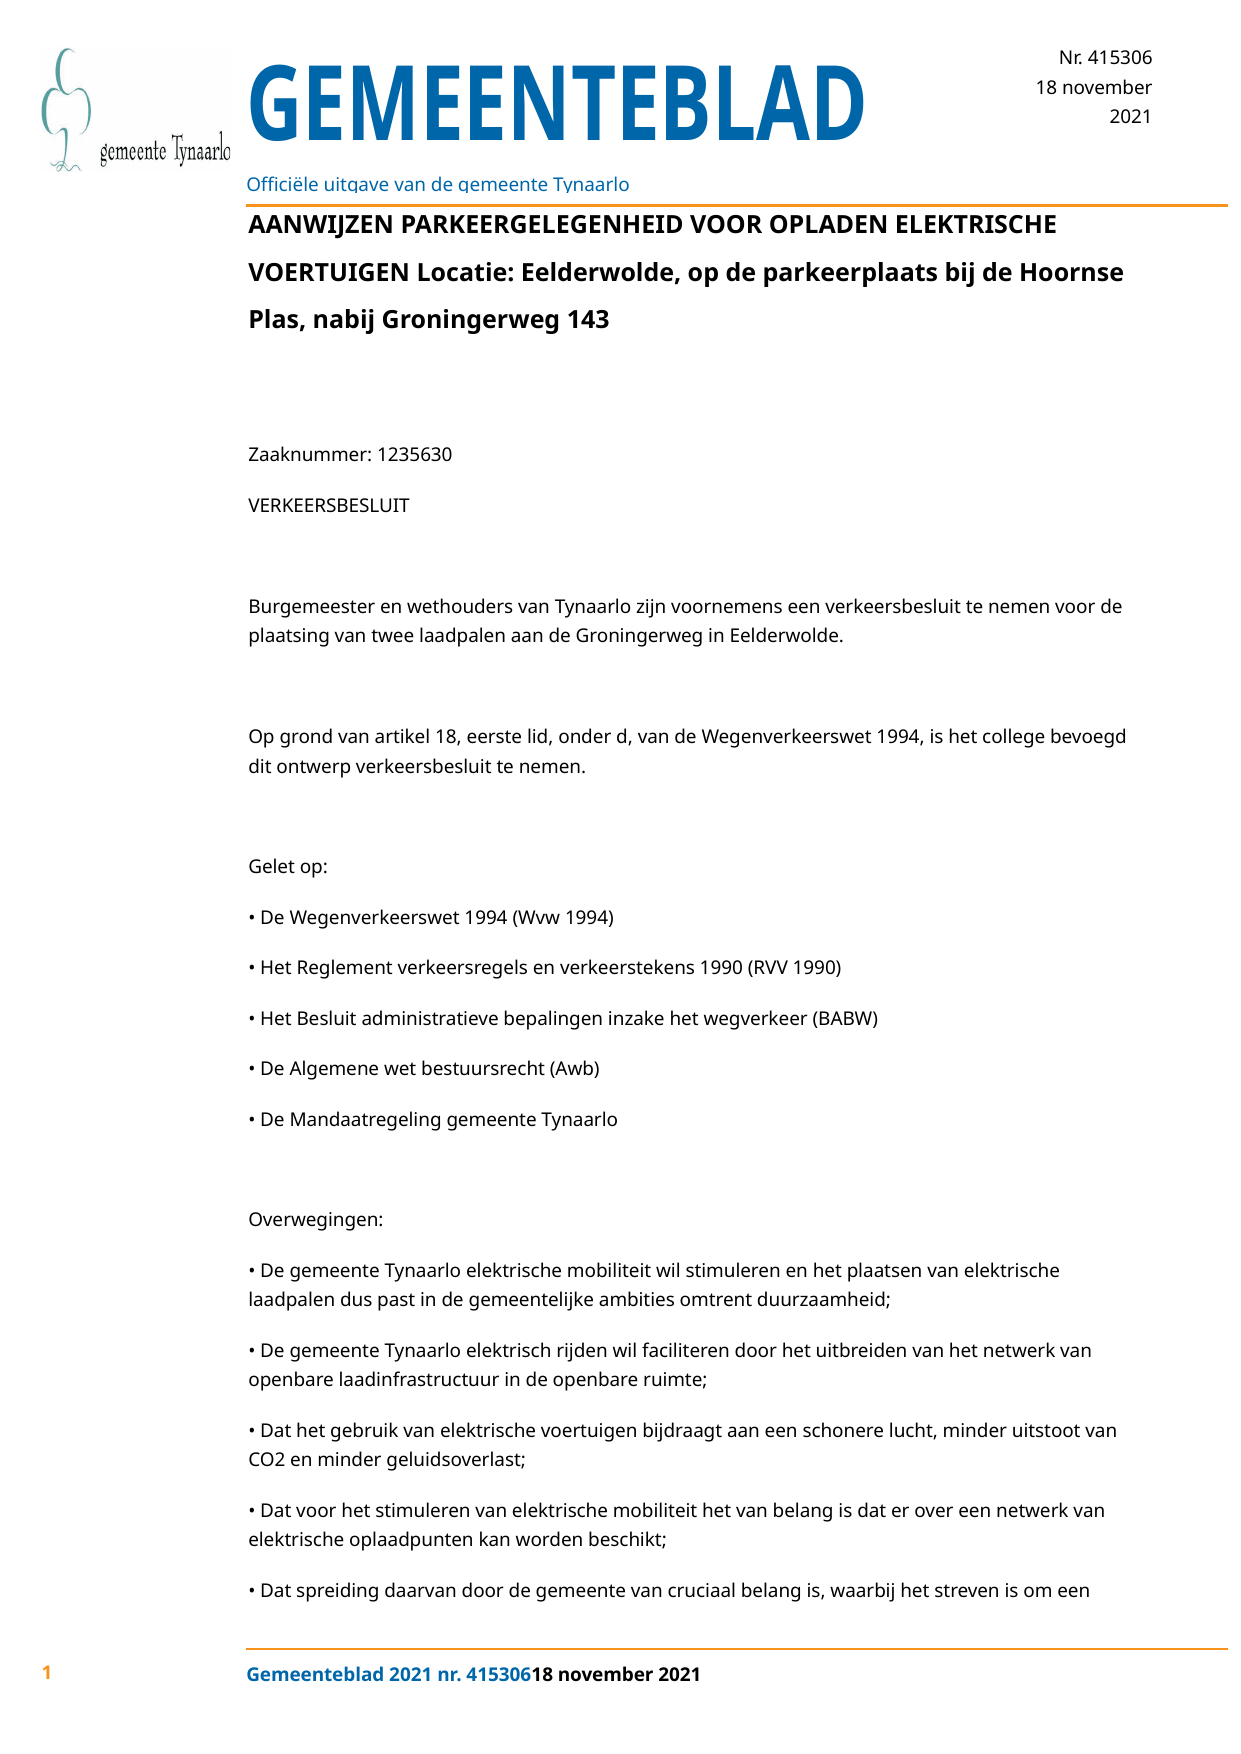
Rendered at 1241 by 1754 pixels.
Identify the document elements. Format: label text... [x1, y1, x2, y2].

text Zaaknummer: 1235630 [248, 442, 1152, 467]
text • De Wegenverkeerswet 1994 (Wvw 1994) [248, 904, 1152, 930]
picture [41, 47, 231, 172]
text Gelet op: [248, 854, 1152, 879]
text AANWIJZEN PARKEERGELEGENHEID VOOR OPLADEN ELEKTRISCHE VOERTUIGEN Locatie: Eelderwolde, op de parkeerplaats bij de Hoornse Plas, nabij Groningerweg 143 [248, 207, 1152, 336]
text • Dat het gebruik van elektrische voertuigen bijdraagt aan een schonere lucht, minder uitstoot van CO2 en minder geluidsoverlast; [248, 1417, 1152, 1472]
text Overwegingen: [248, 1207, 1152, 1232]
text VERKEERSBESLUIT [248, 492, 1152, 518]
text Burgemeester en wethouders van Tynaarlo zijn voornemens een verkeersbesluit te nemen voor de plaatsing van twee laadpalen aan de Groningerweg in Eelderwolde. [248, 593, 1152, 648]
text • De gemeente Tynaarlo elektrische mobiliteit wil stimuleren en het plaatsen van elektrische laadpalen dus past in de gemeentelijke ambities omtrent duurzaamheid; [248, 1257, 1152, 1312]
text • De Algemene wet bestuursrecht (Awb) [248, 1055, 1152, 1081]
text • Het Reglement verkeersregels en verkeerstekens 1990 (RVV 1990) [248, 954, 1152, 980]
text • Het Besluit administratieve bepalingen inzake het wegverkeer (BABW) [248, 1005, 1152, 1031]
text • Dat spreiding daarvan door de gemeente van cruciaal belang is, waarbij het streven is om een [248, 1577, 1152, 1603]
text • Dat voor het stimuleren van elektrische mobiliteit het van belang is dat er over een netwerk van elektrische oplaadpunten kan worden beschikt; [248, 1497, 1152, 1552]
text Op grond van artikel 18, eerste lid, onder d, van de Wegenverkeerswet 1994, is het college bevoegd dit ontwerp verkeersbesluit te nemen. [248, 723, 1152, 779]
text • De gemeente Tynaarlo elektrisch rijden wil faciliteren door het uitbreiden van het netwerk van openbare laadinfrastructuur in de openbare ruimte; [248, 1337, 1152, 1392]
text • De Mandaatregeling gemeente Tynaarlo [248, 1106, 1152, 1132]
